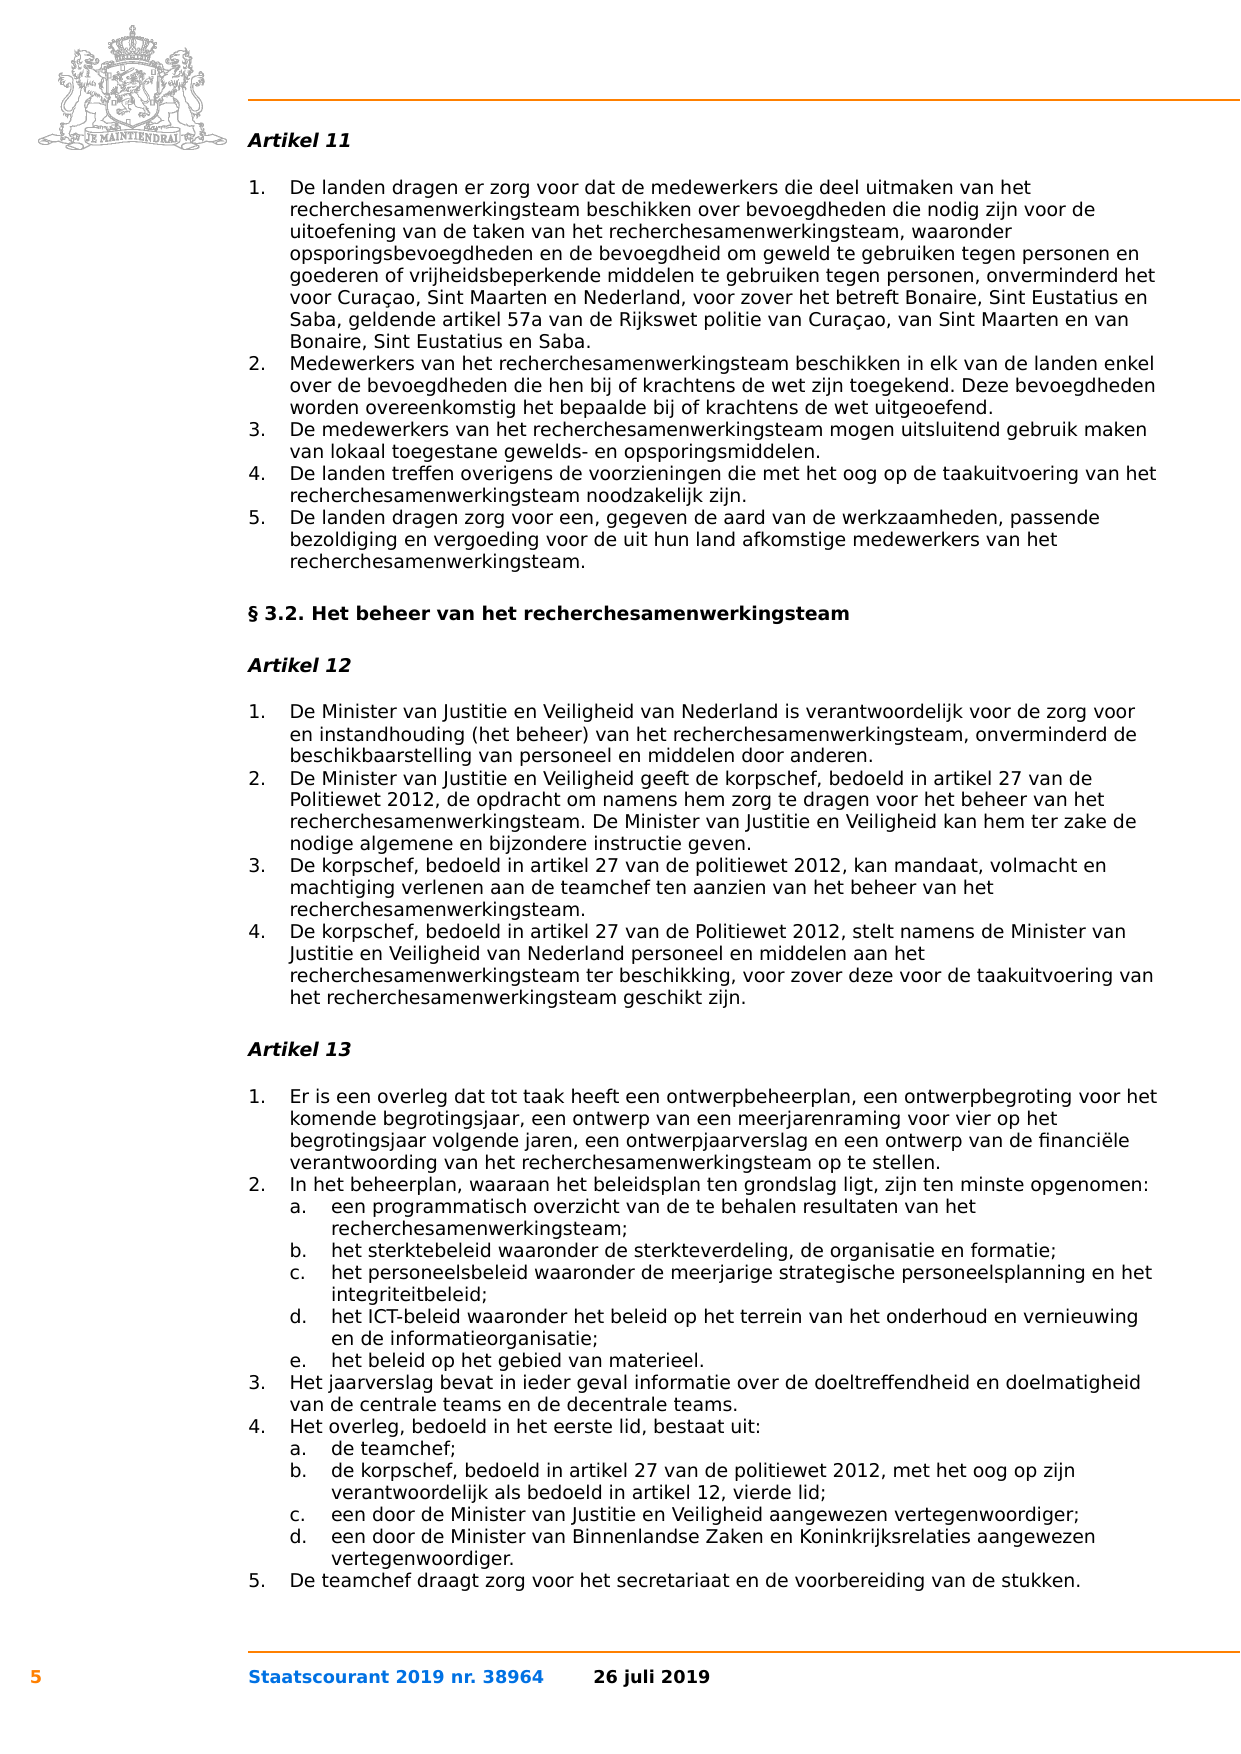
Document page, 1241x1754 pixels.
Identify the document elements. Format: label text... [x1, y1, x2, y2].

text 5. De landen dragen zorg voor een, gegeven de aard van de werkzaamheden, passende bezoldiging en vergoeding voor de uit hun land afkomstige medewerkers van het recherchesamenwerkingsteam. [248, 507, 1163, 572]
text 4. De korpschef, bedoeld in artikel 27 van de Politiewet 2012, stelt namens de Minister van Justitie en Veiligheid van Nederland personeel en middelen aan het recherchesamenwerkingsteam ter beschikking, voor zover deze voor de taakuitvoering van het recherchesamenwerkingsteam geschikt zijn. [248, 921, 1163, 1009]
text c. een door de Minister van Justitie en Veiligheid aangewezen vertegenwoordiger; [289, 1504, 1163, 1526]
text 2. In het beheerplan, waaraan het beleidsplan ten grondslag ligt, zijn ten minste opgenomen: [248, 1174, 1163, 1196]
text 3. De korpschef, bedoeld in artikel 27 van de politiewet 2012, kan mandaat, volmacht en machtiging verlenen aan de teamchef ten aanzien van het beheer van het recherchesamenwerkingsteam. [248, 855, 1163, 921]
text 3. Het jaarverslag bevat in ieder geval informatie over de doeltreffendheid en doelmatigheid van de centrale teams en de decentrale teams. [248, 1372, 1163, 1416]
subtitle Artikel 13 [248, 1039, 1163, 1061]
text a. een programmatisch overzicht van de te behalen resultaten van het recherchesamenwerkingsteam; [289, 1196, 1163, 1240]
text d. een door de Minister van Binnenlandse Zaken en Koninkrijksrelaties aangewezen vertegenwoordiger. [289, 1526, 1163, 1570]
text c. het personeelsbeleid waaronder de meerjarige strategische personeelsplanning en het integriteitbeleid; [289, 1262, 1163, 1306]
text b. de korpschef, bedoeld in artikel 27 van de politiewet 2012, met het oog op zijn verantwoordelijk als bedoeld in artikel 12, vierde lid; [289, 1460, 1163, 1504]
text 1. De landen dragen er zorg voor dat de medewerkers die deel uitmaken van het recherchesamenwerkingsteam beschikken over bevoegdheden die nodig zijn voor de uitoefening van de taken van het recherchesamenwerkingsteam, waaronder opsporingsbevoegdheden en de bevoegdheid om geweld te gebruiken tegen personen en goederen of vrijheidsbeperkende middelen te gebruiken tegen personen, onverminderd het voor Curaçao, Sint Maarten en Nederland, voor zover het betreft Bonaire, Sint Eustatius en Saba, geldende artikel 57a van de Rijkswet politie van Curaçao, van Sint Maarten en van Bonaire, Sint Eustatius en Saba. [248, 177, 1163, 353]
text 1. De Minister van Justitie en Veiligheid van Nederland is verantwoordelijk voor de zorg voor en instandhouding (het beheer) van het recherchesamenwerkingsteam, onverminderd de beschikbaarstelling van personeel en middelen door anderen. [248, 701, 1163, 767]
text b. het sterktebeleid waaronder de sterkteverdeling, de organisatie en formatie; [289, 1240, 1163, 1262]
subtitle Artikel 12 [248, 654, 1163, 676]
text 3. De medewerkers van het recherchesamenwerkingsteam mogen uitsluitend gebruik maken van lokaal toegestane gewelds- en opsporingsmiddelen. [248, 419, 1163, 463]
subtitle § 3.2. Het beheer van het recherchesamenwerkingsteam [248, 602, 1163, 624]
subtitle Artikel 11 [248, 130, 1163, 152]
text 4. De landen treffen overigens de voorzieningen die met het oog op de taakuitvoering van het recherchesamenwerkingsteam noodzakelijk zijn. [248, 463, 1163, 507]
text e. het beleid op het gebied van materieel. [289, 1350, 1163, 1372]
text 4. Het overleg, bedoeld in het eerste lid, bestaat uit: [248, 1416, 1163, 1438]
text 2. De Minister van Justitie en Veiligheid geeft de korpschef, bedoeld in artikel 27 van de Politiewet 2012, de opdracht om namens hem zorg te dragen voor het beheer van het recherchesamenwerkingsteam. De Minister van Justitie en Veiligheid kan hem ter zake de nodige algemene en bijzondere instructie geven. [248, 767, 1163, 855]
text 5. De teamchef draagt zorg voor het secretariaat en de voorbereiding van de stukken. [248, 1570, 1163, 1592]
text a. de teamchef; [289, 1438, 1163, 1460]
text 1. Er is een overleg dat tot taak heeft een ontwerpbeheerplan, een ontwerpbegroting voor het komende begrotingsjaar, een ontwerp van een meerjarenraming voor vier op het begrotingsjaar volgende jaren, een ontwerpjaarverslag en een ontwerp van de financiële verantwoording van het recherchesamenwerkingsteam op te stellen. [248, 1086, 1163, 1174]
picture [38, 25, 227, 150]
text 2. Medewerkers van het recherchesamenwerkingsteam beschikken in elk van de landen enkel over de bevoegdheden die hen bij of krachtens de wet zijn toegekend. Deze bevoegdheden worden overeenkomstig het bepaalde bij of krachtens de wet uitgeoefend. [248, 353, 1163, 419]
text d. het ICT-beleid waaronder het beleid op het terrein van het onderhoud en vernieuwing en de informatieorganisatie; [289, 1306, 1163, 1350]
